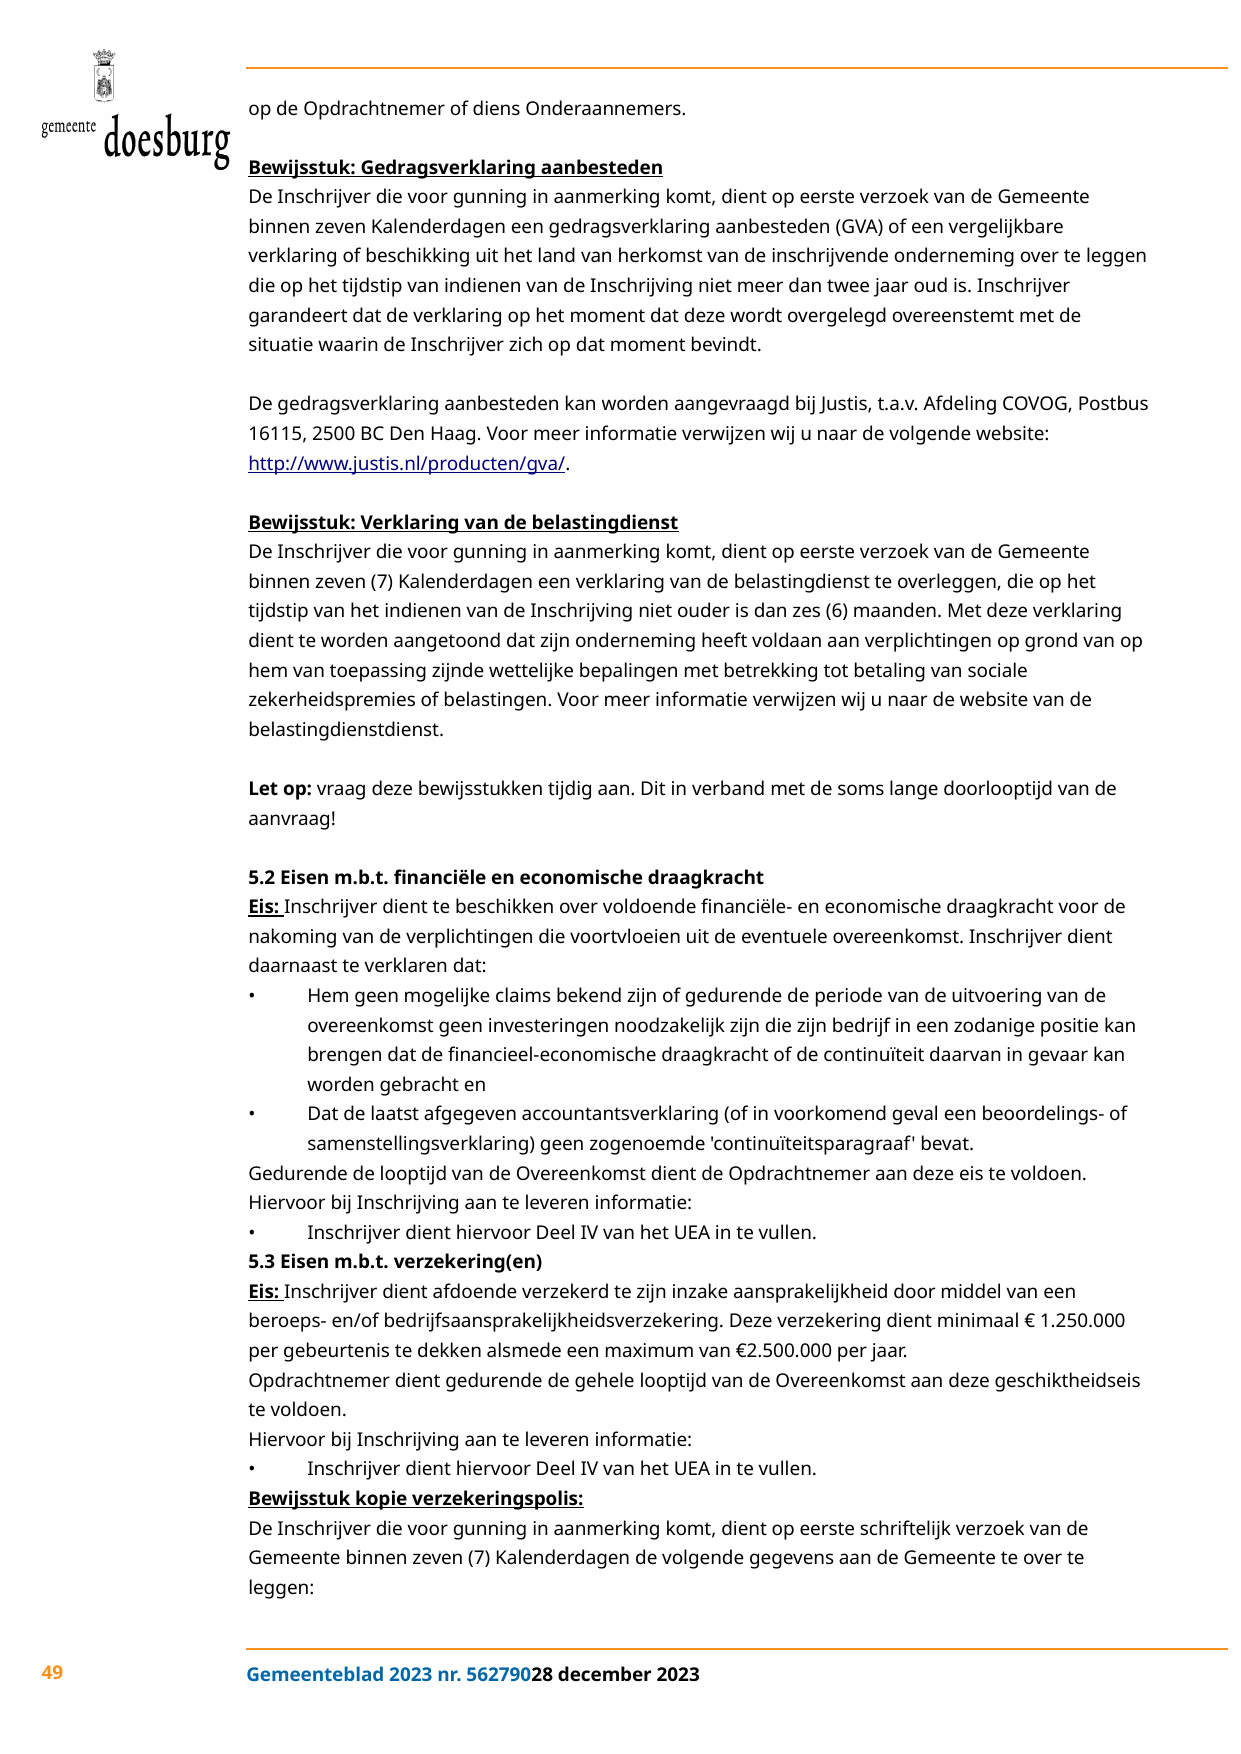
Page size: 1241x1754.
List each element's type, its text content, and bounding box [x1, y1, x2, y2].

text Opdrachtnemer dient gedurende de gehele looptijd van de Overeenkomst aan deze geschiktheidseis te voldoen. [248, 1367, 1152, 1422]
text 5.3 Eisen m.b.t. verzekering(en) [248, 1248, 1152, 1274]
text Eis: Inschrijver dient te beschikken over voldoende financiële- en economische draagkracht voor de nakoming van de verplichtingen die voortvloeien uit de eventuele overeenkomst. Inschrijver dient daarnaast te verklaren dat: [248, 893, 1152, 978]
list Inschrijver dient hiervoor Deel IV van het UEA in te vullen. [248, 1219, 1152, 1245]
list Inschrijver dient hiervoor Deel IV van het UEA in te vullen. [248, 1456, 1152, 1481]
text Hiervoor bij Inschrijving aan te leveren informatie: [248, 1189, 1152, 1215]
picture [41, 47, 231, 172]
text Bewijsstuk: Verklaring van de belastingdienst [248, 509, 1152, 535]
list Hem geen mogelijke claims bekend zijn of gedurende de periode van de uitvoering van de overeenkomst geen investeringen noodzakelijk zijn die zijn bedrijf in een zodanige positie kan brengen dat de financieel-economische draagkracht of de continuïteit daarvan in gevaar kan worden gebracht en [248, 982, 1152, 1097]
text Hiervoor bij Inschrijving aan te leveren informatie: [248, 1426, 1152, 1452]
text De Inschrijver die voor gunning in aanmerking komt, dient op eerste verzoek van de Gemeente binnen zeven (7) Kalenderdagen een verklaring van de belastingdienst te overleggen, die op het tijdstip van het indienen van de Inschrijving niet ouder is dan zes (6) maanden. Met deze verklaring dient te worden aangetoond dat zijn onderneming heeft voldaan aan verplichtingen op grond van op hem van toepassing zijnde wettelijke bepalingen met betrekking tot betaling van sociale zekerheidspremies of belastingen. Voor meer informatie verwijzen wij u naar de website van de belastingdienstdienst. [248, 538, 1152, 742]
text Bewijsstuk kopie verzekeringspolis: [248, 1485, 1152, 1511]
text 5.2 Eisen m.b.t. financiële en economische draagkracht [248, 864, 1152, 890]
text De Inschrijver die voor gunning in aanmerking komt, dient op eerste schriftelijk verzoek van de Gemeente binnen zeven (7) Kalenderdagen de volgende gegevens aan de Gemeente te over te leggen: [248, 1515, 1152, 1600]
text Gedurende de looptijd van de Overeenkomst dient de Opdrachtnemer aan deze eis te voldoen. [248, 1160, 1152, 1186]
text Let op: vraag deze bewijsstukken tijdig aan. Dit in verband met de soms lange doorlooptijd van de aanvraag! [248, 775, 1152, 831]
list Dat de laatst afgegeven accountantsverklaring (of in voorkomend geval een beoordelings- of samenstellingsverklaring) geen zogenoemde 'continuïteitsparagraaf' bevat. [248, 1101, 1152, 1156]
text Eis: Inschrijver dient afdoende verzekerd te zijn inzake aansprakelijkheid door middel van een beroeps- en/of bedrijfsaansprakelijkheidsverzekering. Deze verzekering dient minimaal € 1.250.000 per gebeurtenis te dekken alsmede een maximum van €2.500.000 per jaar. [248, 1278, 1152, 1363]
text Bewijsstuk: Gedragsverklaring aanbesteden [248, 154, 1152, 180]
text op de Opdrachtnemer of diens Onderaannemers. [248, 95, 1152, 121]
text De gedragsverklaring aanbesteden kan worden aangevraagd bij Justis, t.a.v. Afdeling COVOG, Postbus 16115, 2500 BC Den Haag. Voor meer informatie verwijzen wij u naar de volgende website: http://www.justis.nl/producten/gva/. [248, 391, 1152, 476]
text De Inschrijver die voor gunning in aanmerking komt, dient op eerste verzoek van de Gemeente binnen zeven Kalenderdagen een gedragsverklaring aanbesteden (GVA) of een vergelijkbare verklaring of beschikking uit het land van herkomst van de inschrijvende onderneming over te leggen die op het tijdstip van indienen van de Inschrijving niet meer dan twee jaar oud is. Inschrijver garandeert dat de verklaring op het moment dat deze wordt overgelegd overeenstemt met de situatie waarin de Inschrijver zich op dat moment bevindt. [248, 183, 1152, 357]
